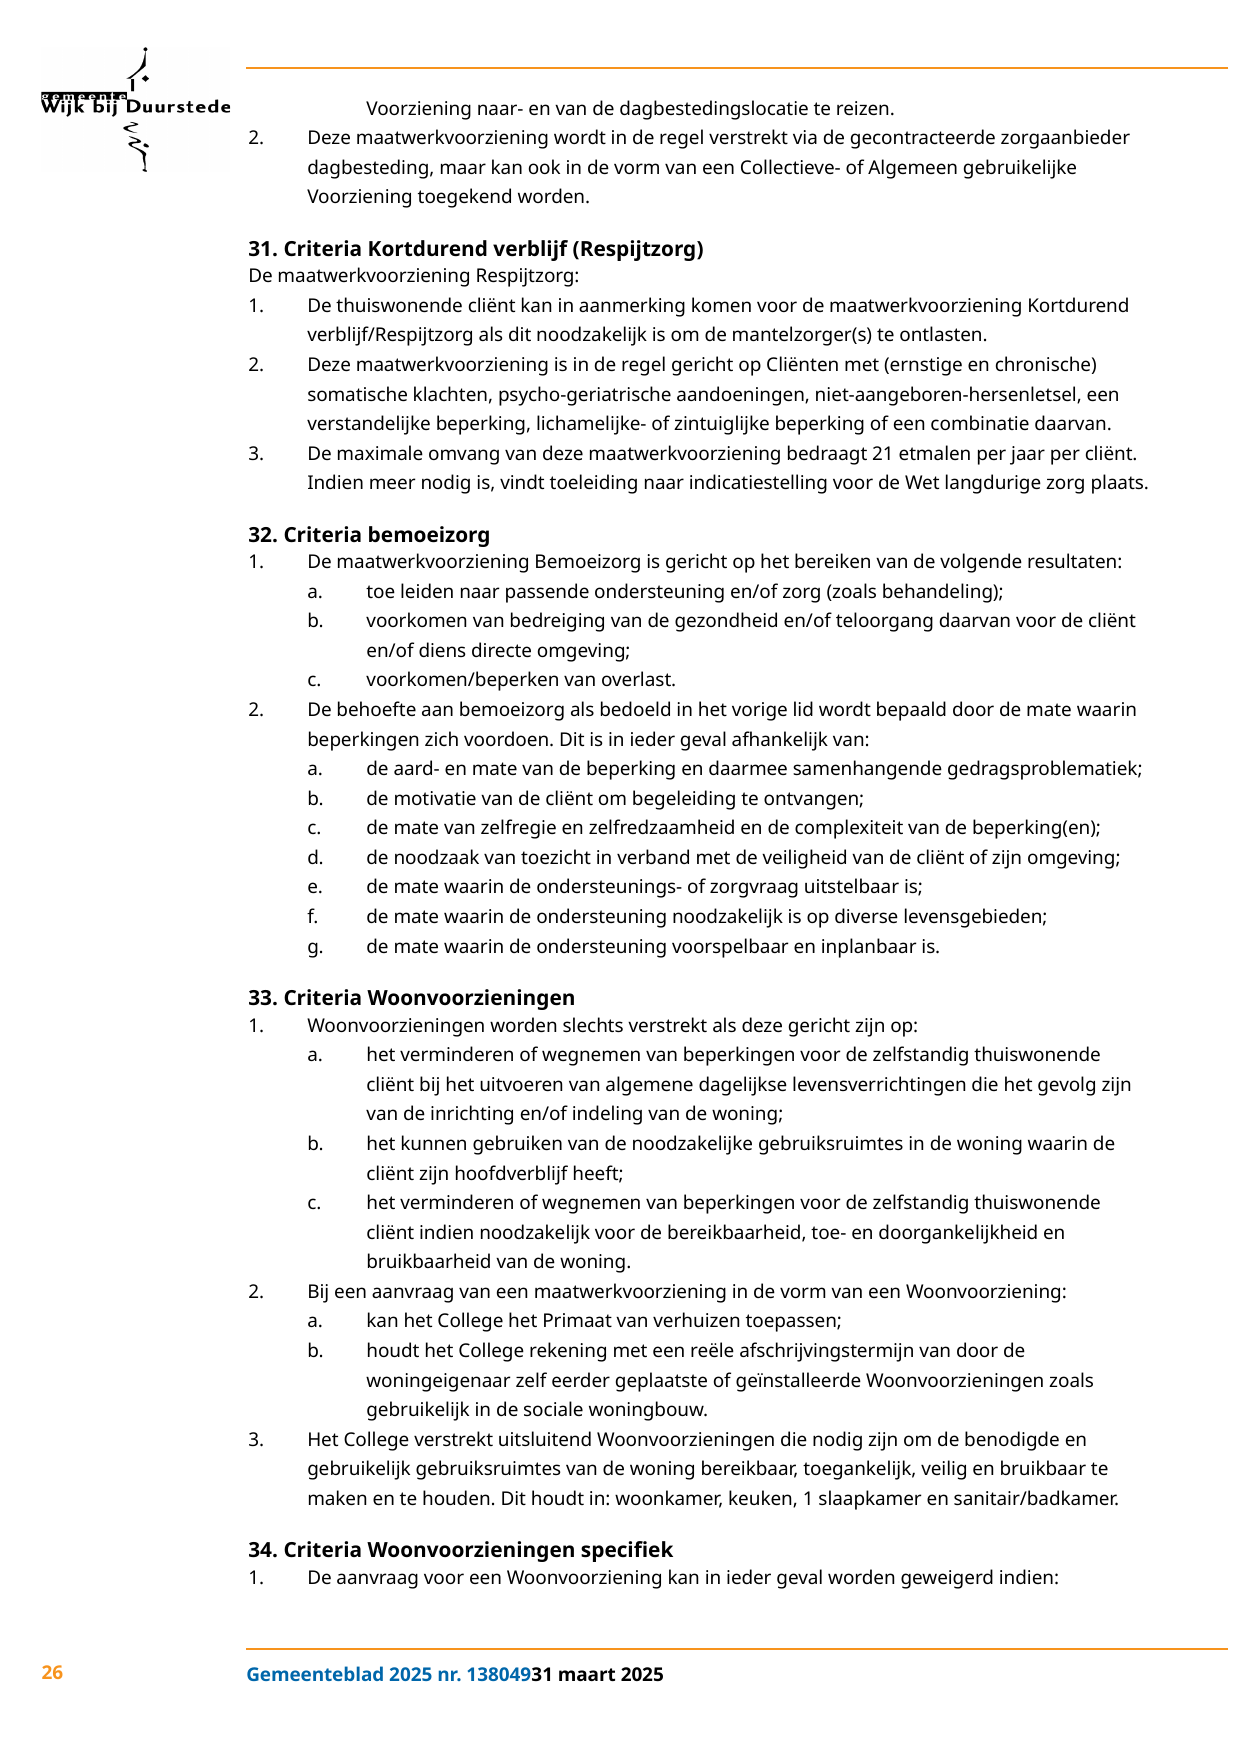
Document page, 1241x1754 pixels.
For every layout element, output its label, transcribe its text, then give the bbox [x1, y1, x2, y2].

list voorkomen/beperken van overlast. [307, 667, 1152, 692]
list het verminderen of wegnemen van beperkingen voor de zelfstandig thuiswonende cliënt bij het uitvoeren van algemene dagelijkse levensverrichtingen die het gevolg zijn van de inrichting en/of indeling van de woning; [307, 1041, 1152, 1126]
text 34. Criteria Woonvoorzieningen specifiek [248, 1536, 1152, 1564]
list De maximale omvang van deze maatwerkvoorziening bedraagt 21 etmalen per jaar per cliënt. Indien meer nodig is, vindt toeleiding naar indicatiestelling voor de Wet langdurige zorg plaats. [248, 440, 1152, 495]
list Voorziening naar- en van de dagbestedingslocatie te reizen. [307, 95, 1152, 121]
list het kunnen gebruiken van de noodzakelijke gebruiksruimtes in de woning waarin de cliënt zijn hoofdverblijf heeft; [307, 1130, 1152, 1185]
list de mate waarin de ondersteuning noodzakelijk is op diverse levensgebieden; [307, 903, 1152, 929]
list voorkomen van bedreiging van de gezondheid en/of teloorgang daarvan voor de cliënt en/of diens directe omgeving; [307, 607, 1152, 663]
list Bij een aanvraag van een maatwerkvoorziening in de vorm van een Woonvoorziening: [248, 1278, 1152, 1304]
list de noodzaak van toezicht in verband met de veiligheid van de cliënt of zijn omgeving; [307, 844, 1152, 870]
list de motivatie van de cliënt om begeleiding te ontvangen; [307, 785, 1152, 811]
picture [41, 47, 231, 172]
text De maatwerkvoorziening Respijtzorg: [248, 262, 1152, 288]
list Woonvoorzieningen worden slechts verstrekt als deze gericht zijn op: [248, 1012, 1152, 1037]
list De behoefte aan bemoeizorg als bedoeld in het vorige lid wordt bepaald door de mate waarin beperkingen zich voordoen. Dit is in ieder geval afhankelijk van: [248, 696, 1152, 752]
list de aard- en mate van de beperking en daarmee samenhangende gedragsproblematiek; [307, 755, 1152, 781]
list toe leiden naar passende ondersteuning en/of zorg (zoals behandeling); [307, 578, 1152, 604]
text 32. Criteria bemoeizorg [248, 520, 1152, 548]
list De maatwerkvoorziening Bemoeizorg is gericht op het bereiken van de volgende resultaten: [248, 548, 1152, 574]
list het verminderen of wegnemen van beperkingen voor de zelfstandig thuiswonende cliënt indien noodzakelijk voor de bereikbaarheid, toe- en doorgankelijkheid en bruikbaarheid van de woning. [307, 1189, 1152, 1274]
text 33. Criteria Woonvoorzieningen [248, 983, 1152, 1012]
list Deze maatwerkvoorziening wordt in de regel verstrekt via de gecontracteerde zorgaanbieder dagbesteding, maar kan ook in de vorm van een Collectieve- of Algemeen gebruikelijke Voorziening toegekend worden. [248, 124, 1152, 209]
list de mate waarin de ondersteunings- of zorgvraag uitstelbaar is; [307, 874, 1152, 899]
list De aanvraag voor een Woonvoorziening kan in ieder geval worden geweigerd indien: [248, 1564, 1152, 1590]
list houdt het College rekening met een reële afschrijvingstermijn van door de woningeigenaar zelf eerder geplaatste of geïnstalleerde Woonvoorzieningen zoals gebruikelijk in de sociale woningbouw. [307, 1337, 1152, 1422]
list De thuiswonende cliënt kan in aanmerking komen voor de maatwerkvoorziening Kortdurend verblijf/Respijtzorg als dit noodzakelijk is om de mantelzorger(s) te ontlasten. [248, 292, 1152, 347]
list de mate van zelfregie en zelfredzaamheid en de complexiteit van de beperking(en); [307, 814, 1152, 840]
list kan het College het Primaat van verhuizen toepassen; [307, 1308, 1152, 1333]
list Deze maatwerkvoorziening is in de regel gericht op Cliënten met (ernstige en chronische) somatische klachten, psycho-geriatrische aandoeningen, niet-aangeboren-hersenletsel, een verstandelijke beperking, lichamelijke- of zintuiglijke beperking of een combinatie daarvan. [248, 351, 1152, 436]
list Het College verstrekt uitsluitend Woonvoorzieningen die nodig zijn om de benodigde en gebruikelijk gebruiksruimtes van de woning bereikbaar, toegankelijk, veilig en bruikbaar te maken en te houden. Dit houdt in: woonkamer, keuken, 1 slaapkamer en sanitair/badkamer. [248, 1426, 1152, 1511]
text 31. Criteria Kortdurend verblijf (Respijtzorg) [248, 234, 1152, 262]
list de mate waarin de ondersteuning voorspelbaar en inplanbaar is. [307, 933, 1152, 959]
